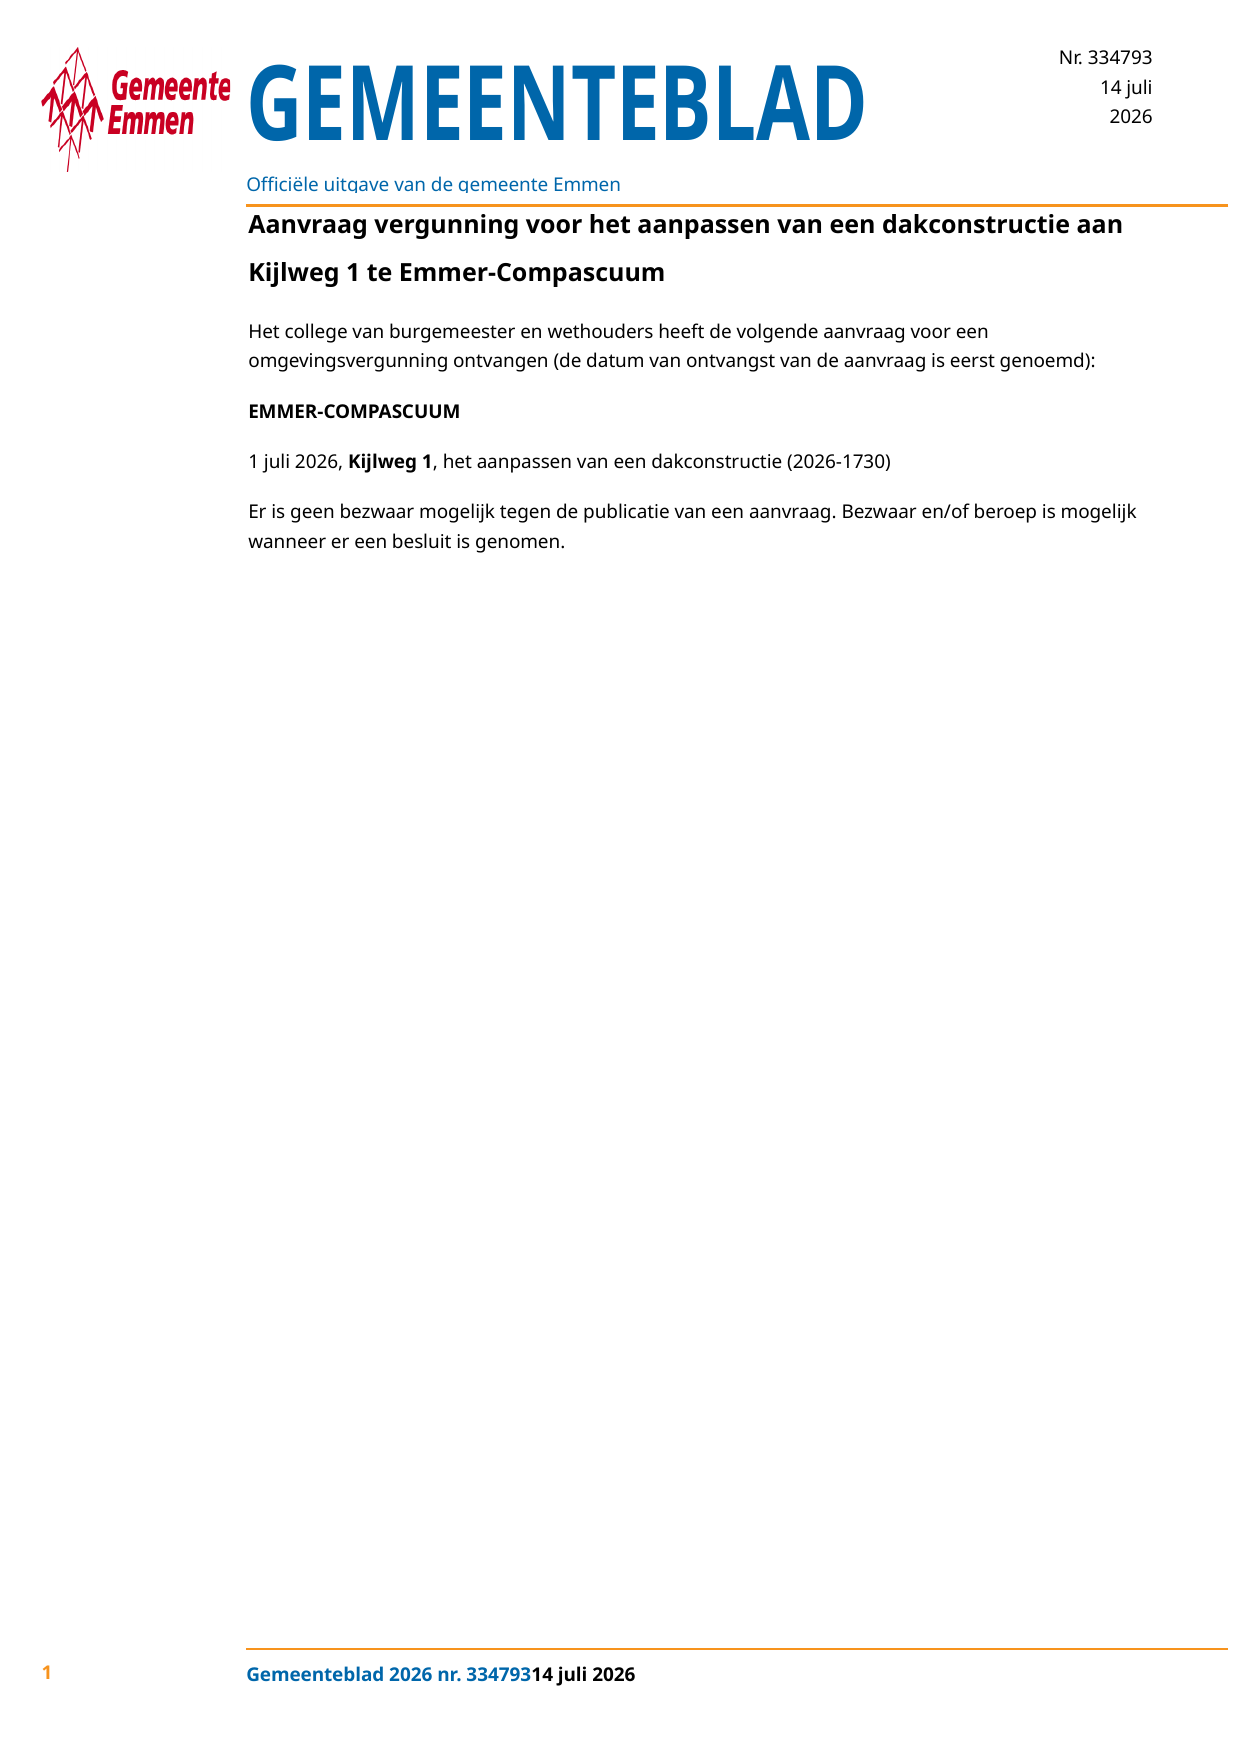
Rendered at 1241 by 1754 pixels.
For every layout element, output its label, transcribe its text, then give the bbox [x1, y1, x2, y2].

text EMMER-COMPASCUUM [248, 398, 1152, 424]
text 1 juli 2026, Kijlweg 1, het aanpassen van een dakconstructie (2026-1730) [248, 448, 1152, 474]
text Aanvraag vergunning voor het aanpassen van een dakconstructie aan Kijlweg 1 te Emmer-Compascuum [248, 207, 1152, 288]
text Er is geen bezwaar mogelijk tegen de publicatie van een aanvraag. Bezwaar en/of beroep is mogelijk wanneer er een besluit is genomen. [248, 499, 1152, 554]
picture [41, 47, 231, 172]
text Het college van burgemeester en wethouders heeft de volgende aanvraag voor een omgevingsvergunning ontvangen (de datum van ontvangst van de aanvraag is eerst genoemd): [248, 318, 1152, 373]
